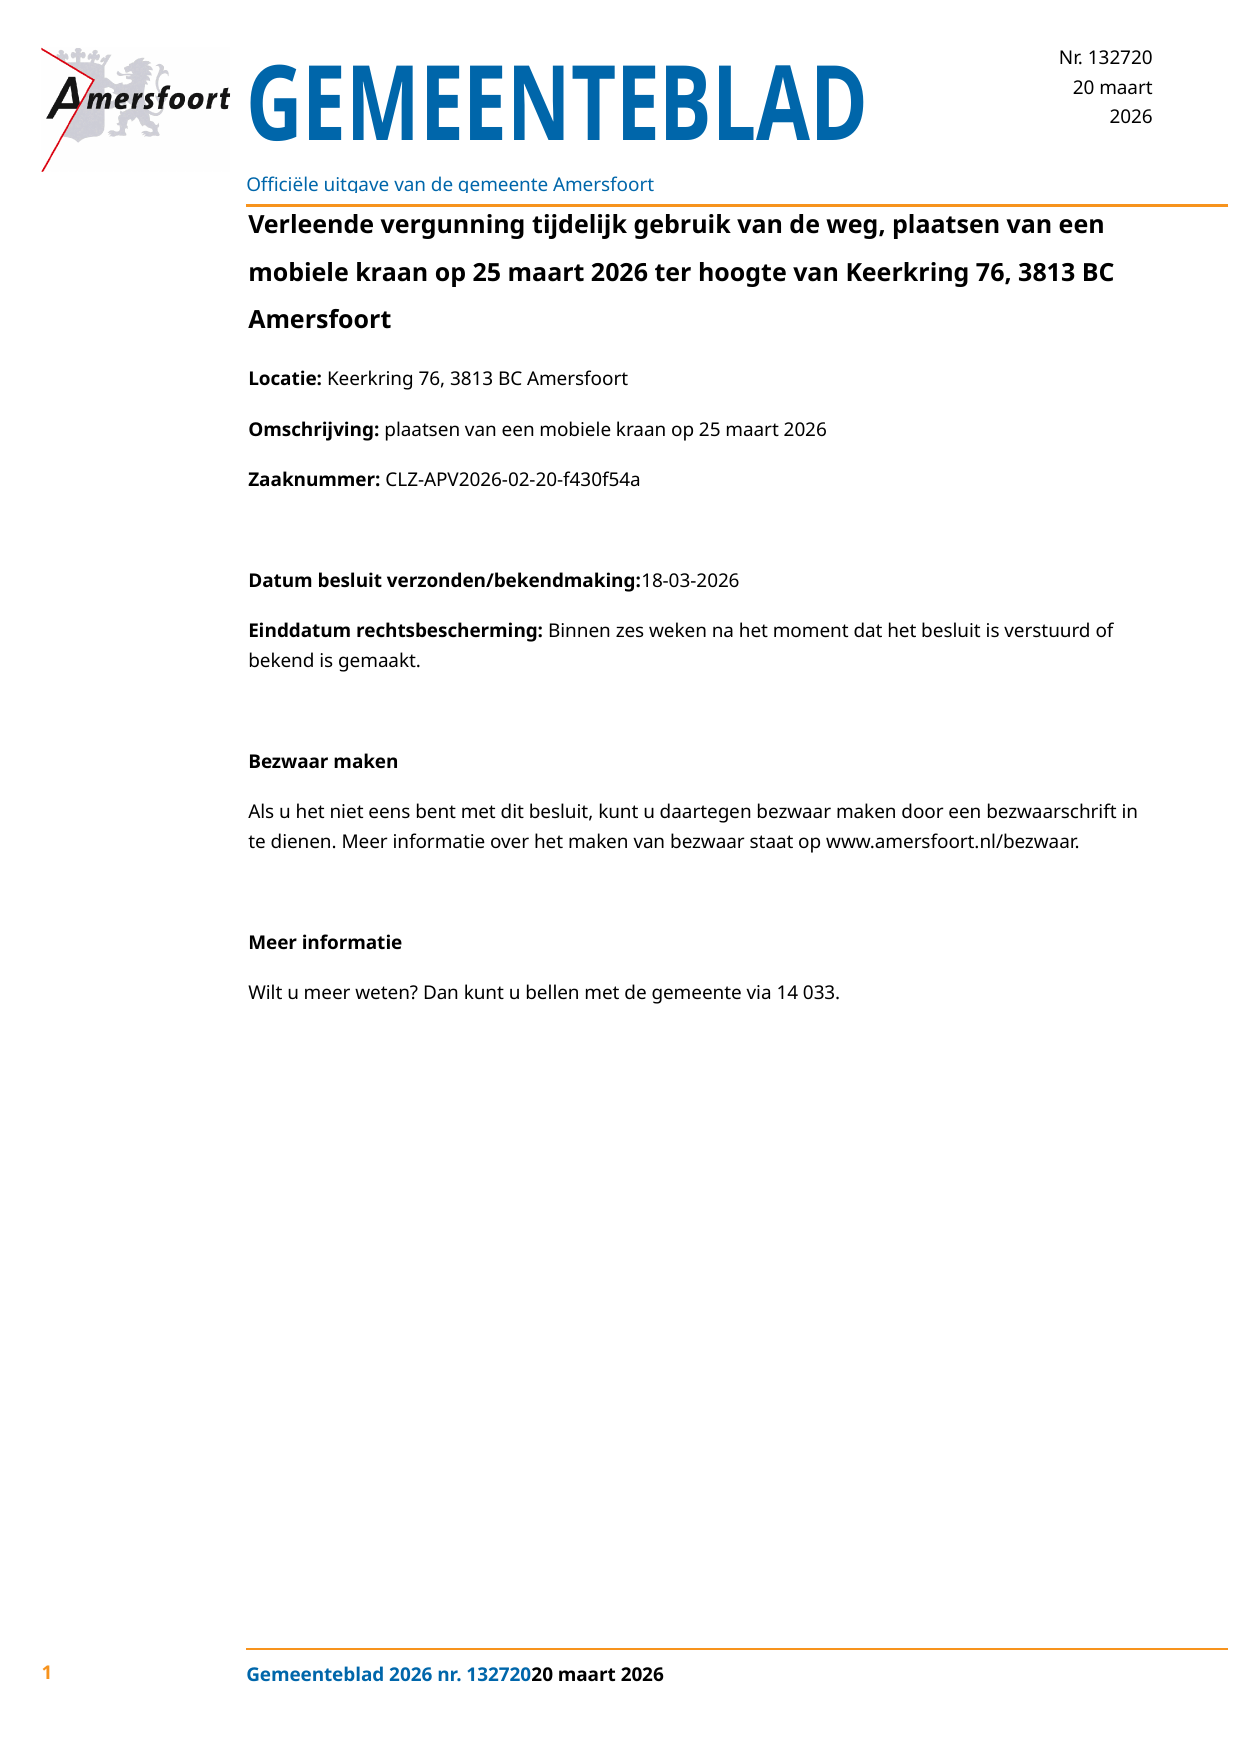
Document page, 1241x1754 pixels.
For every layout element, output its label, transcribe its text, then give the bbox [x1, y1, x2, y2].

text Locatie: Keerkring 76, 3813 BC Amersfoort [248, 366, 1152, 391]
text Verleende vergunning tijdelijk gebruik van de weg, plaatsen van een mobiele kraan op 25 maart 2026 ter hoogte van Keerkring 76, 3813 BC Amersfoort [248, 207, 1152, 336]
text Meer informatie [248, 929, 1152, 954]
text Datum besluit verzonden/bekendmaking:18-03-2026 [248, 567, 1152, 593]
text Zaaknummer: CLZ-APV2026-02-20-f430f54a [248, 466, 1152, 492]
picture [41, 47, 231, 172]
text Bezwaar maken [248, 748, 1152, 774]
text Omschrijving: plaatsen van een mobiele kraan op 25 maart 2026 [248, 416, 1152, 442]
text Einddatum rechtsbescherming: Binnen zes weken na het moment dat het besluit is verstuurd of bekend is gemaakt. [248, 618, 1152, 673]
text Als u het niet eens bent met dit besluit, kunt u daartegen bezwaar maken door een bezwaarschrift in te dienen. Meer informatie over het maken van bezwaar staat op www.amersfoort.nl/bezwaar. [248, 798, 1152, 854]
text Wilt u meer weten? Dan kunt u bellen met de gemeente via 14 033. [248, 979, 1152, 1005]
